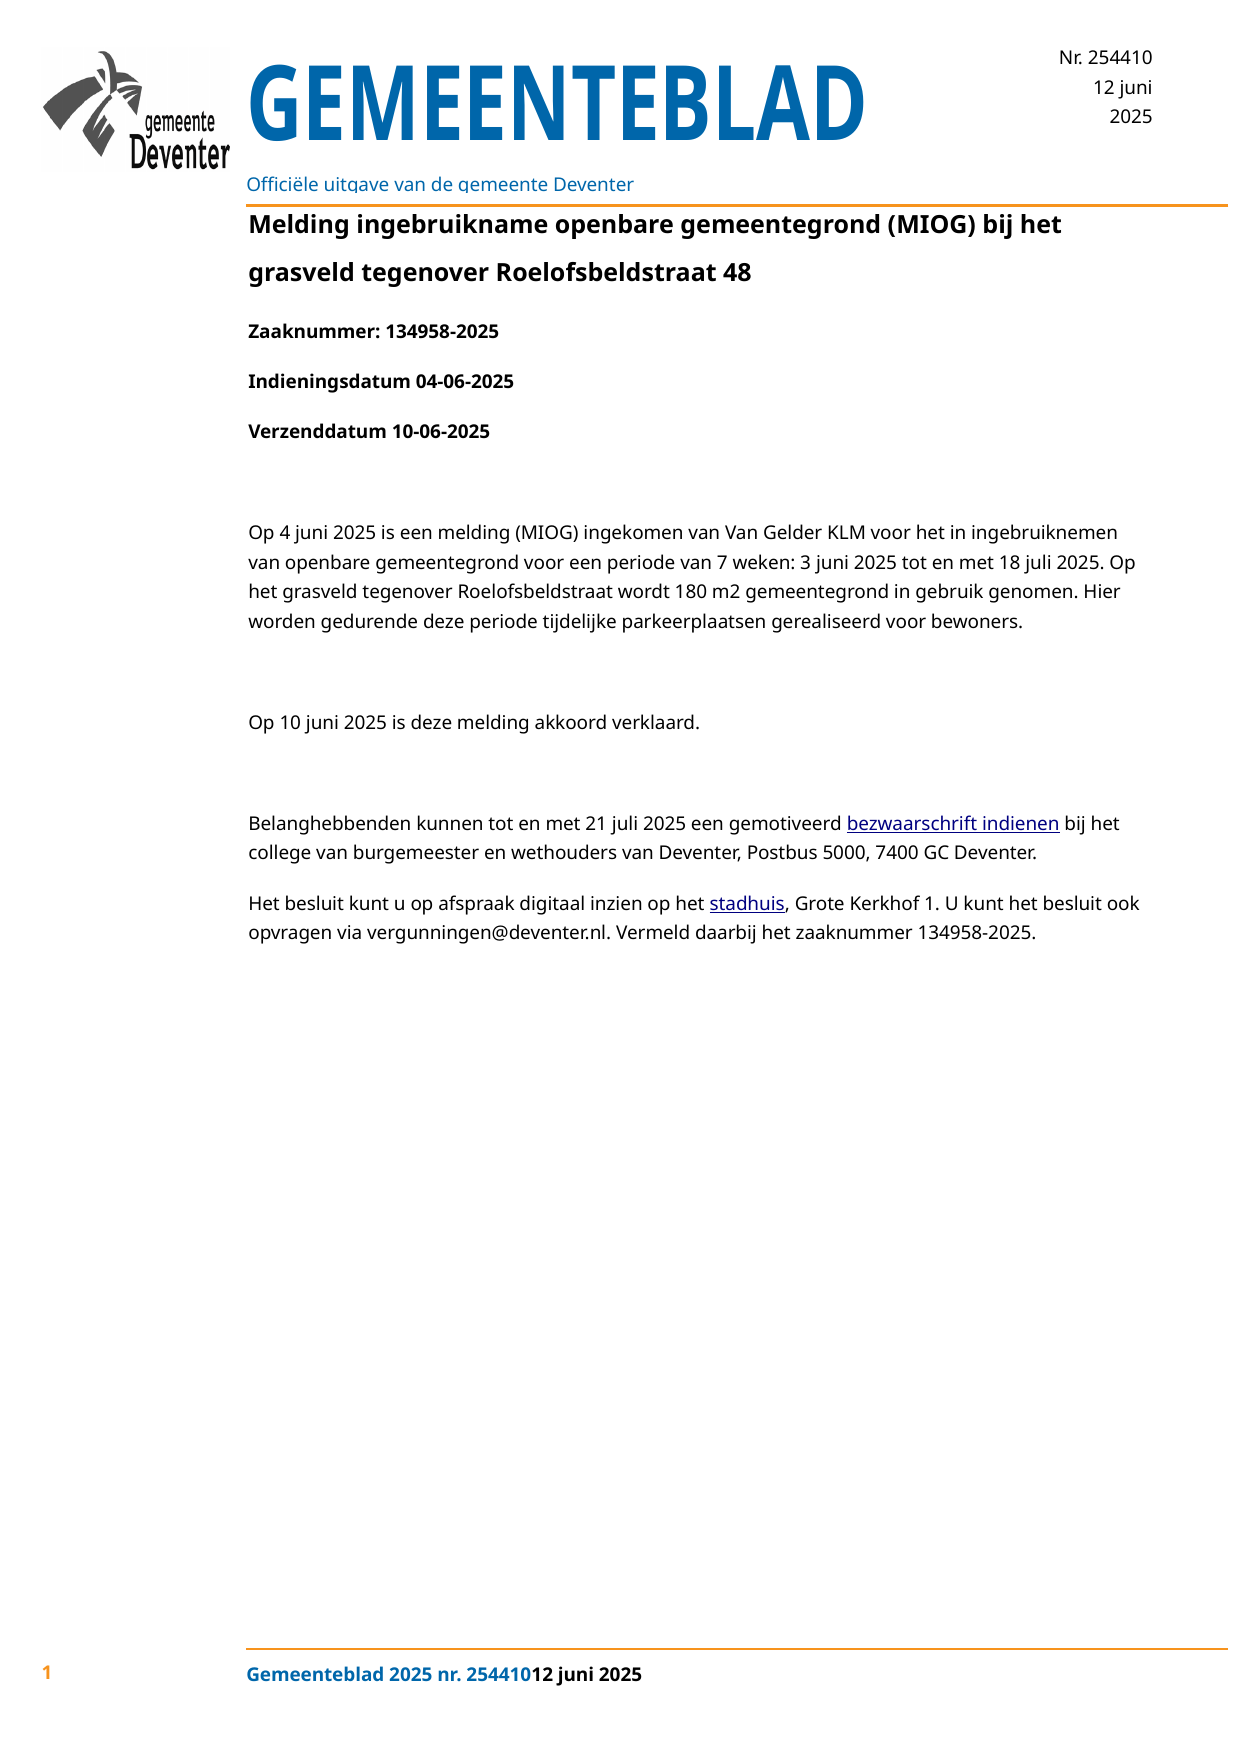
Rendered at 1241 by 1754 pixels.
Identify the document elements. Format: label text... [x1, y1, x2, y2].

text Melding ingebruikname openbare gemeentegrond (MIOG) bij het grasveld tegenover Roelofsbeldstraat 48 [248, 207, 1152, 288]
text Belanghebbenden kunnen tot en met 21 juli 2025 een gemotiveerd bezwaarschrift indienen bij het college van burgemeester en wethouders van Deventer, Postbus 5000, 7400 GC Deventer. [248, 810, 1152, 865]
picture [41, 47, 231, 172]
text Verzenddatum 10-06-2025 [248, 419, 1152, 444]
text Het besluit kunt u op afspraak digitaal inzien op het stadhuis, Grote Kerkhof 1. U kunt het besluit ook opvragen via vergunningen@deventer.nl. Vermeld daarbij het zaaknummer 134958-2025. [248, 890, 1152, 945]
text Indieningsdatum 04-06-2025 [248, 368, 1152, 394]
text Op 10 juni 2025 is deze melding akkoord verklaard. [248, 709, 1152, 735]
text Zaaknummer: 134958-2025 [248, 318, 1152, 344]
text Op 4 juni 2025 is een melding (MIOG) ingekomen van Van Gelder KLM voor het in ingebruiknemen van openbare gemeentegrond voor een periode van 7 weken: 3 juni 2025 tot en met 18 juli 2025. Op het grasveld tegenover Roelofsbeldstraat wordt 180 m2 gemeentegrond in gebruik genomen. Hier worden gedurende deze periode tijdelijke parkeerplaatsen gerealiseerd voor bewoners. [248, 519, 1152, 634]
